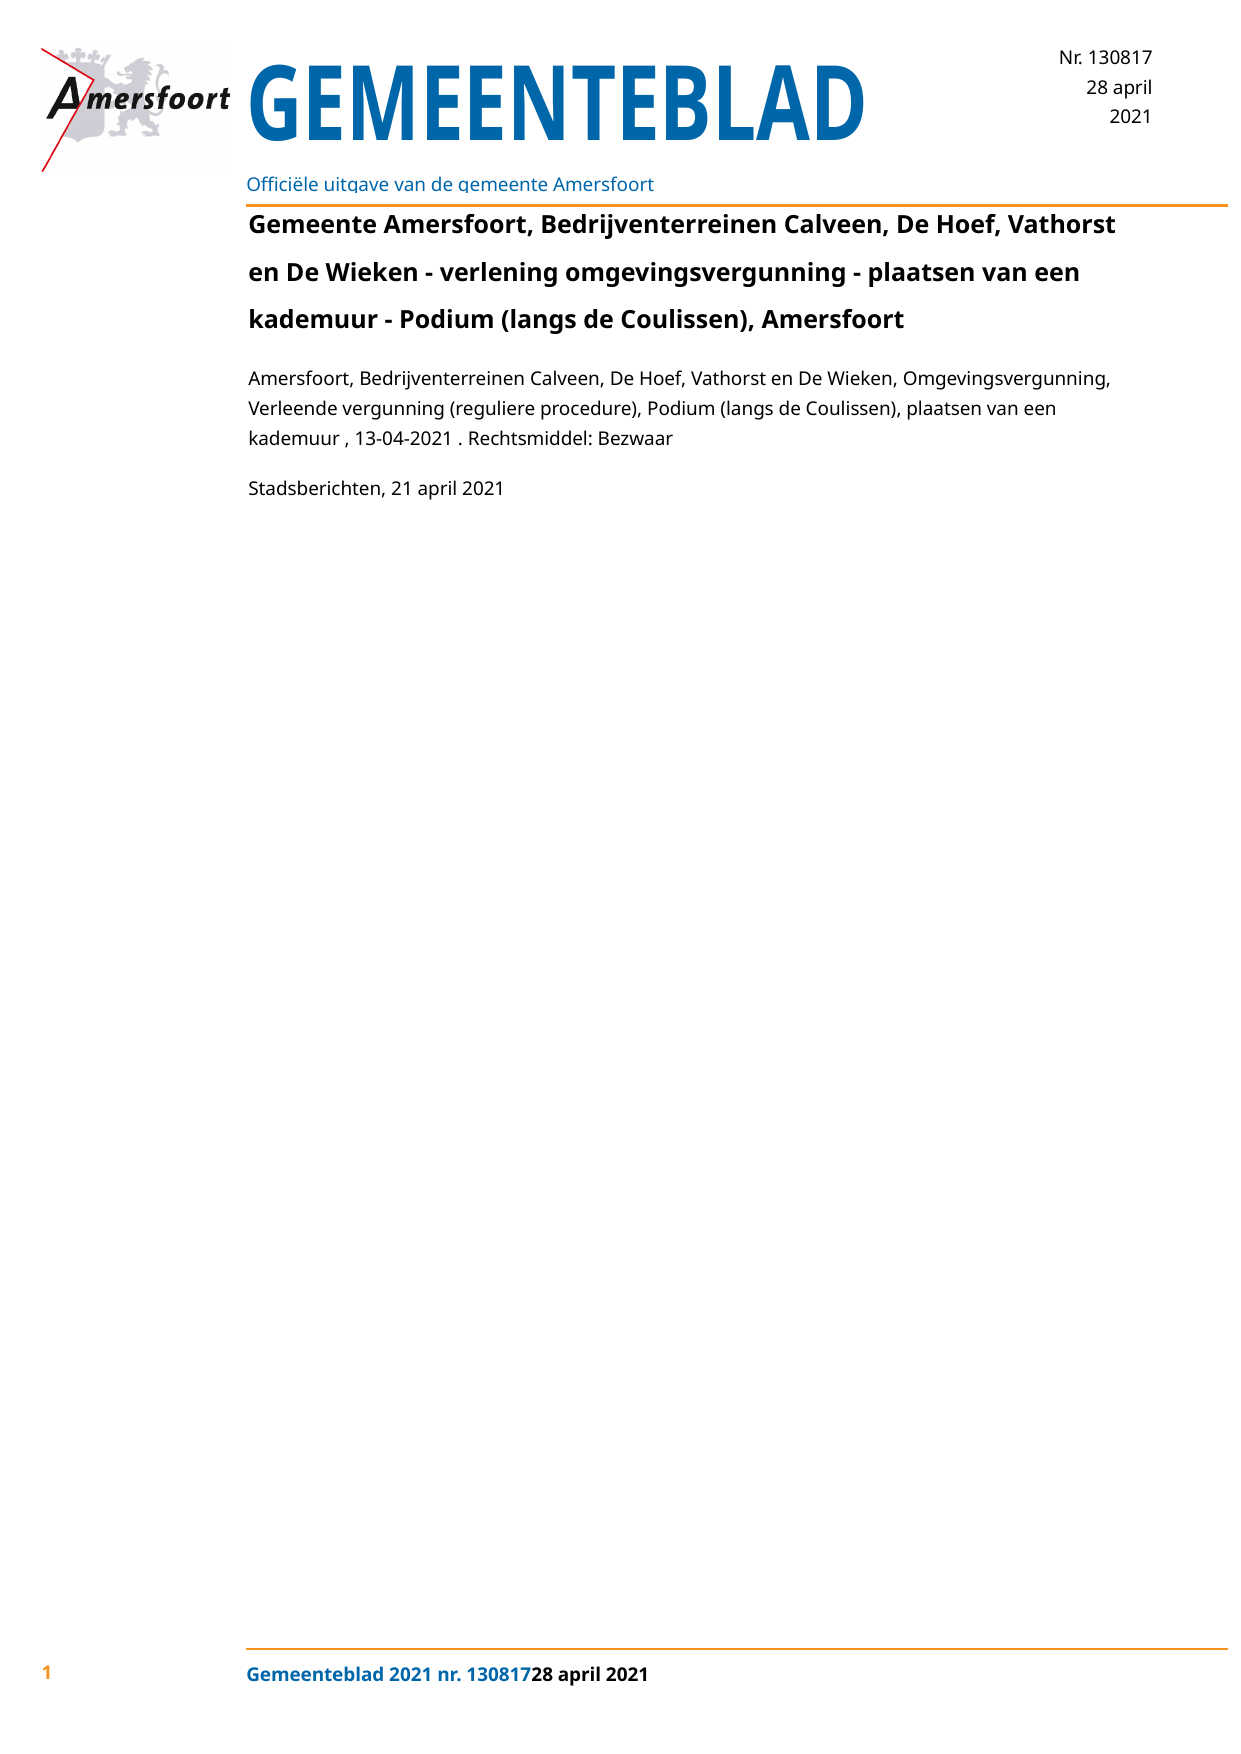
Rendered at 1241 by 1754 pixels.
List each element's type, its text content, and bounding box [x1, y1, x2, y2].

text Amersfoort, Bedrijventerreinen Calveen, De Hoef, Vathorst en De Wieken, Omgevingsvergunning, Verleende vergunning (reguliere procedure), Podium (langs de Coulissen), plaatsen van een kademuur , 13-04-2021 . Rechtsmiddel: Bezwaar [248, 366, 1152, 450]
text Stadsberichten, 21 april 2021 [248, 475, 1152, 501]
text Gemeente Amersfoort, Bedrijventerreinen Calveen, De Hoef, Vathorst en De Wieken - verlening omgevingsvergunning - plaatsen van een kademuur - Podium (langs de Coulissen), Amersfoort [248, 207, 1152, 336]
picture [41, 47, 231, 172]
